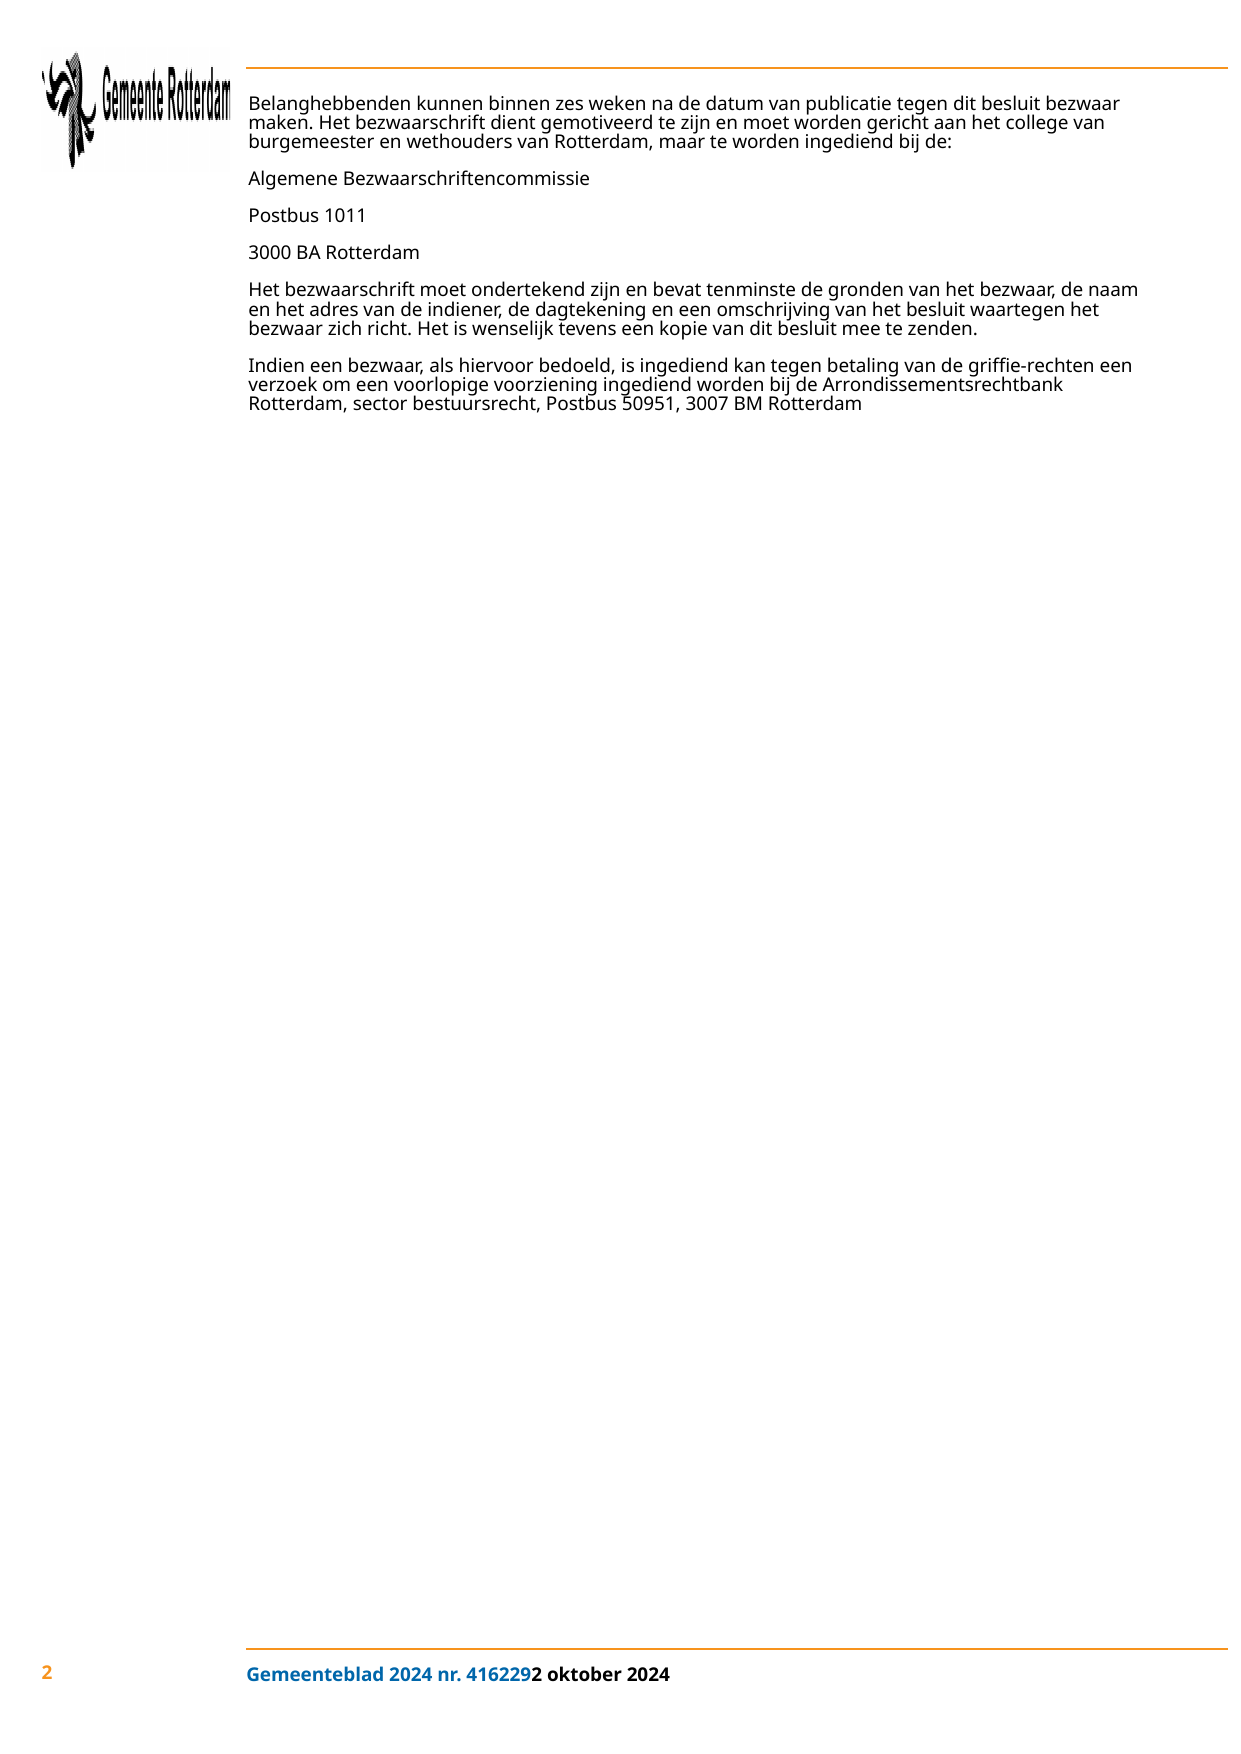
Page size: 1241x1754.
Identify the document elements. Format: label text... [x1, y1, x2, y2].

text Het bezwaarschrift moet ondertekend zijn en bevat tenminste de gronden van het bezwaar, de naam en het adres van de indiener, de dagtekening en een omschrijving van het besluit waartegen het bezwaar zich richt. Het is wenselijk tevens een kopie van dit besluit mee te zenden. [248, 281, 1152, 339]
text Algemene Bezwaarschriftencommissie [248, 170, 1152, 189]
text 3000 BA Rotterdam [248, 244, 1152, 263]
text Postbus 1011 [248, 207, 1152, 227]
picture [41, 47, 231, 172]
text Belanghebbenden kunnen binnen zes weken na de datum van publicatie tegen dit besluit bezwaar maken. Het bezwaarschrift dient gemotiveerd te zijn en moet worden gericht aan het college van burgemeester en wethouders van Rotterdam, maar te worden ingediend bij de: [248, 95, 1152, 153]
text Indien een bezwaar, als hiervoor bedoeld, is ingediend kan tegen betaling van de griffie-rechten een verzoek om een voorlopige voorziening ingediend worden bij de Arrondissementsrechtbank Rotterdam, sector bestuursrecht, Postbus 50951, 3007 BM Rotterdam [248, 357, 1152, 414]
